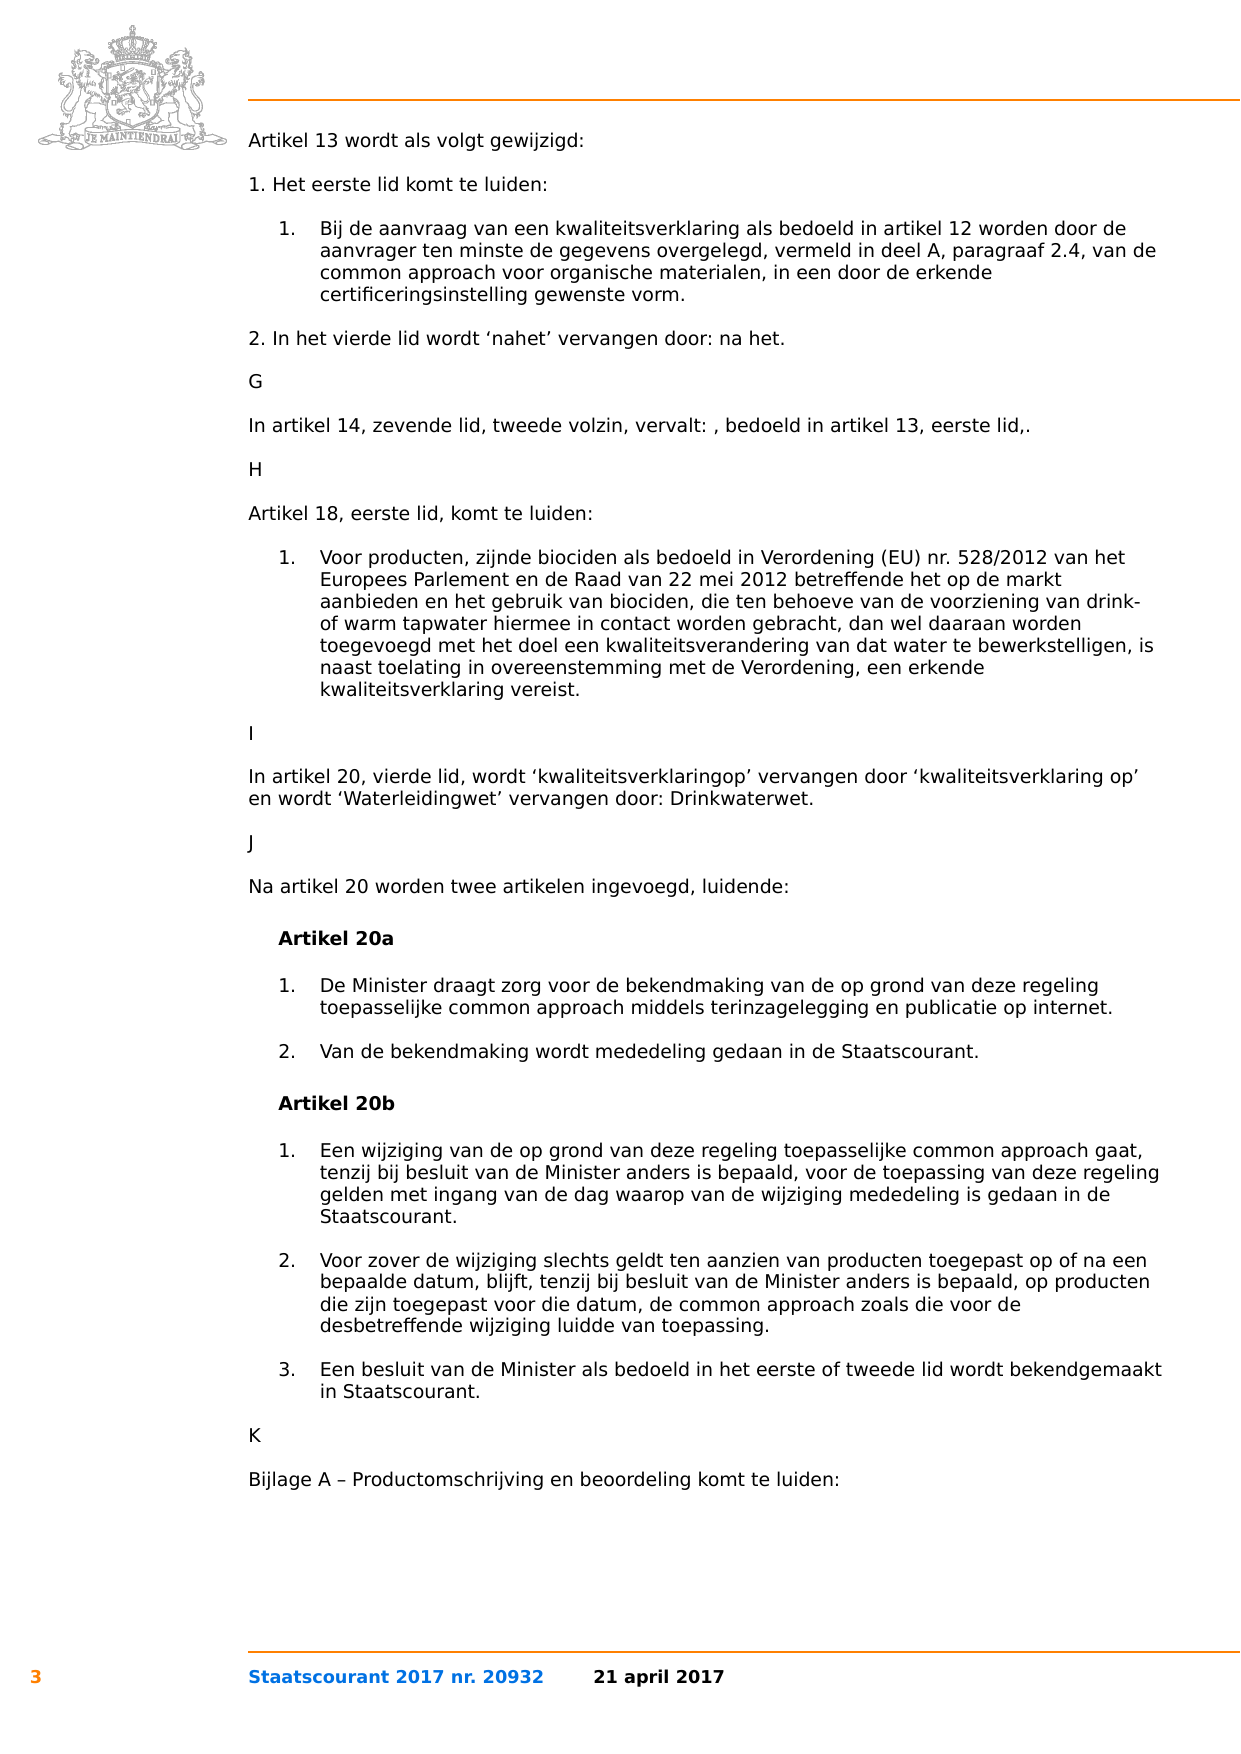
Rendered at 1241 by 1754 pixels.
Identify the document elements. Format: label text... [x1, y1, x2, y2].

text Na artikel 20 worden twee artikelen ingevoegd, luidende: [248, 876, 1163, 898]
subtitle Artikel 20b [278, 1093, 1163, 1115]
text Artikel 13 wordt als volgt gewijzigd: [248, 130, 1163, 152]
text G [248, 371, 1163, 393]
text Artikel 18, eerste lid, komt te luiden: [248, 503, 1163, 525]
text 2. Voor zover de wijziging slechts geldt ten aanzien van producten toegepast op of na een bepaalde datum, blijft, tenzij bij besluit van de Minister anders is bepaald, op producten die zijn toegepast voor die datum, de common approach zoals die voor de desbetreffende wijziging luidde van toepassing. [278, 1249, 1163, 1337]
text 3. Een besluit van de Minister als bedoeld in het eerste of tweede lid wordt bekendgemaakt in Staatscourant. [278, 1359, 1163, 1403]
text 1. Het eerste lid komt te luiden: [248, 174, 1163, 196]
text K [248, 1425, 1163, 1447]
text In artikel 14, zevende lid, tweede volzin, vervalt: , bedoeld in artikel 13, eerste lid,. [248, 415, 1163, 437]
text 1. Voor producten, zijnde biociden als bedoeld in Verordening (EU) nr. 528/2012 van het Europees Parlement en de Raad van 22 mei 2012 betreffende het op de markt aanbieden en het gebruik van biociden, die ten behoeve van de voorziening van drink- of warm tapwater hiermee in contact worden gebracht, dan wel daaraan worden toegevoegd met het doel een kwaliteitsverandering van dat water te bewerkstelligen, is naast toelating in overeenstemming met de Verordening, een erkende kwaliteitsverklaring vereist. [278, 547, 1163, 701]
text 1. Een wijziging van de op grond van deze regeling toepasselijke common approach gaat, tenzij bij besluit van de Minister anders is bepaald, voor de toepassing van deze regeling gelden met ingang van de dag waarop van de wijziging mededeling is gedaan in de Staatscourant. [278, 1140, 1163, 1228]
text 2. In het vierde lid wordt ‘nahet’ vervangen door: na het. [248, 327, 1163, 349]
text 1. Bij de aanvraag van een kwaliteitsverklaring als bedoeld in artikel 12 worden door de aanvrager ten minste de gegevens overgelegd, vermeld in deel A, paragraaf 2.4, van de common approach voor organische materialen, in een door de erkende certificeringsinstelling gewenste vorm. [278, 218, 1163, 306]
text 2. Van de bekendmaking wordt mededeling gedaan in de Staatscourant. [278, 1041, 1163, 1063]
text In artikel 20, vierde lid, wordt ‘kwaliteitsverklaringop’ vervangen door ‘kwaliteitsverklaring op’ en wordt ‘Waterleidingwet’ vervangen door: Drinkwaterwet. [248, 766, 1163, 810]
text J [248, 832, 1163, 854]
picture [38, 25, 227, 150]
text I [248, 722, 1163, 744]
text 1. De Minister draagt zorg voor de bekendmaking van de op grond van deze regeling toepasselijke common approach middels terinzagelegging en publicatie op internet. [278, 975, 1163, 1019]
text Bijlage A – Productomschrijving en beoordeling komt te luiden: [248, 1469, 1163, 1491]
subtitle Artikel 20a [278, 928, 1163, 950]
text H [248, 459, 1163, 481]
